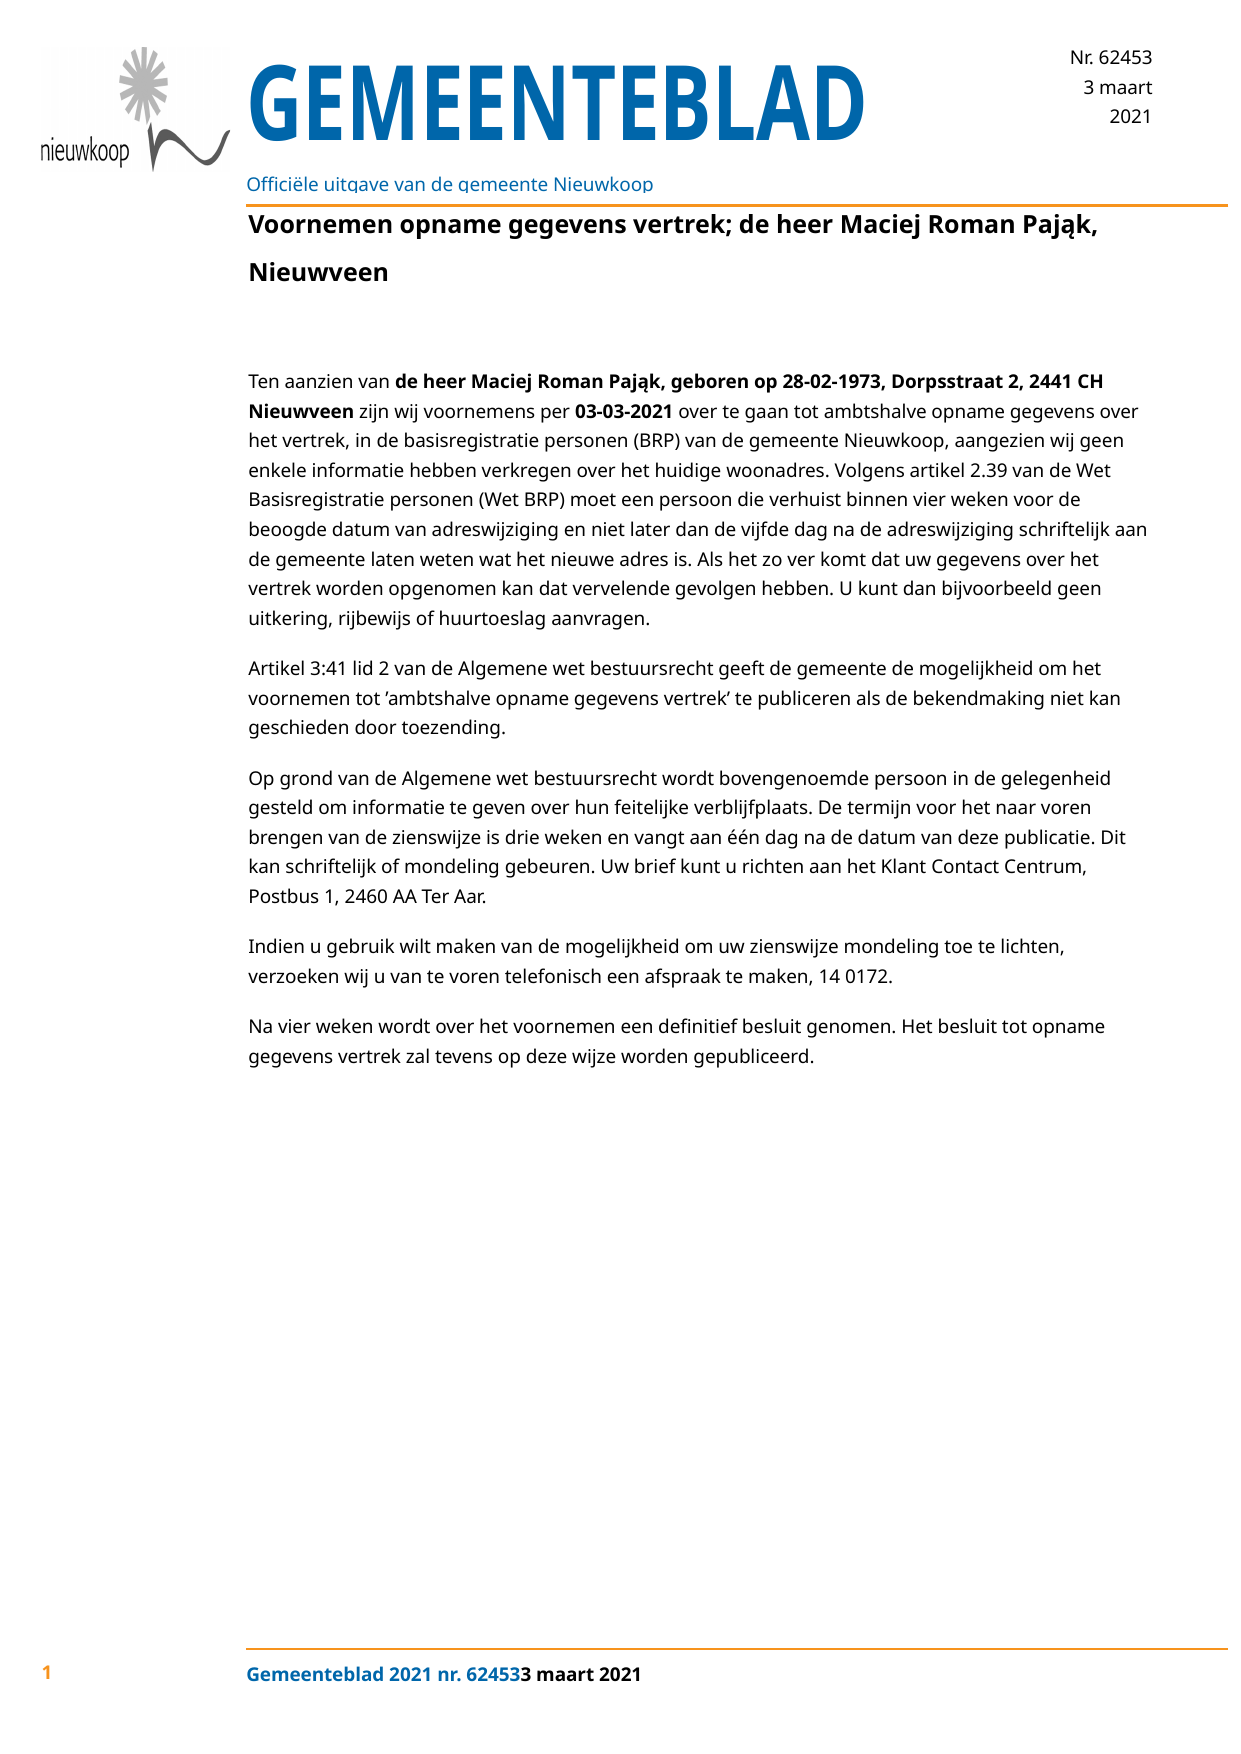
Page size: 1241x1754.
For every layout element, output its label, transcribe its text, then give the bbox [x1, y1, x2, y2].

picture [41, 47, 231, 172]
text Artikel 3:41 lid 2 van de Algemene wet bestuursrecht geeft de gemeente de mogelijkheid om het voornemen tot ’ambtshalve opname gegevens vertrek’ te publiceren als de bekendmaking niet kan geschieden door toezending. [248, 655, 1152, 740]
text Voornemen opname gegevens vertrek; de heer Maciej Roman Pająk, Nieuwveen [248, 207, 1152, 288]
text Indien u gebruik wilt maken van de mogelijkheid om uw zienswijze mondeling toe te lichten, verzoeken wij u van te voren telefonisch een afspraak te maken, 14 0172. [248, 934, 1152, 989]
text Op grond van de Algemene wet bestuursrecht wordt bovengenoemde persoon in de gelegenheid gesteld om informatie te geven over hun feitelijke verblijfplaats. De termijn voor het naar voren brengen van de zienswijze is drie weken en vangt aan één dag na de datum van deze publicatie. Dit kan schriftelijk of mondeling gebeuren. Uw brief kunt u richten aan het Klant Contact Centrum, Postbus 1, 2460 AA Ter Aar. [248, 765, 1152, 909]
text Na vier weken wordt over het voornemen een definitief besluit genomen. Het besluit tot opname gegevens vertrek zal tevens op deze wijze worden gepubliceerd. [248, 1014, 1152, 1069]
text Ten aanzien van de heer Maciej Roman Pająk, geboren op 28-02-1973, Dorpsstraat 2, 2441 CH Nieuwveen zijn wij voornemens per 03-03-2021 over te gaan tot ambtshalve opname gegevens over het vertrek, in de basisregistratie personen (BRP) van de gemeente Nieuwkoop, aangezien wij geen enkele informatie hebben verkregen over het huidige woonadres. Volgens artikel 2.39 van de Wet Basisregistratie personen (Wet BRP) moet een persoon die verhuist binnen vier weken voor de beoogde datum van adreswijziging en niet later dan de vijfde dag na de adreswijziging schriftelijk aan de gemeente laten weten wat het nieuwe adres is. Als het zo ver komt dat uw gegevens over het vertrek worden opgenomen kan dat vervelende gevolgen hebben. U kunt dan bijvoorbeeld geen uitkering, rijbewijs of huurtoeslag aanvragen. [248, 368, 1152, 631]
